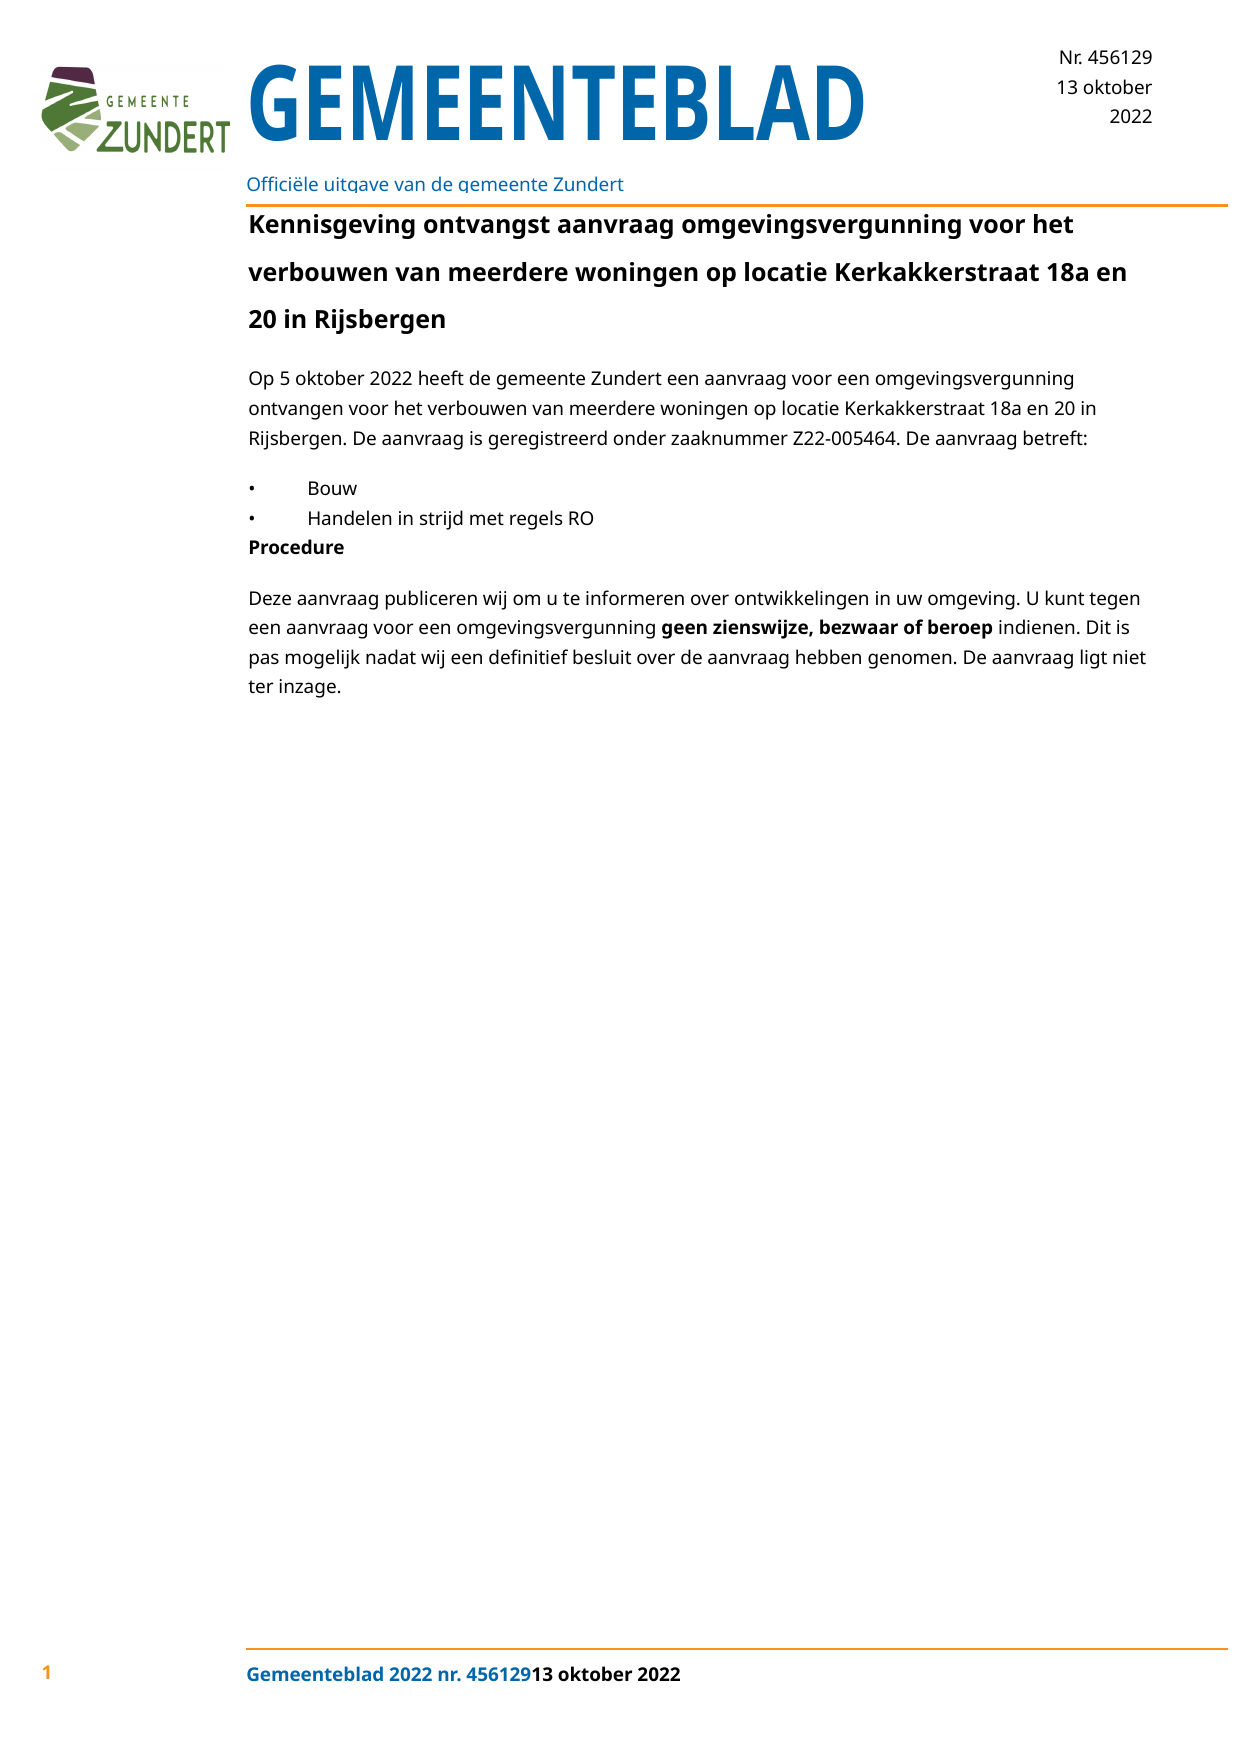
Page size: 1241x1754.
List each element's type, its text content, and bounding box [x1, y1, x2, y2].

text Kennisgeving ontvangst aanvraag omgevingsvergunning voor het verbouwen van meerdere woningen op locatie Kerkakkerstraat 18a en 20 in Rijsbergen [248, 207, 1152, 336]
text Procedure [248, 534, 1152, 560]
list Handelen in strijd met regels RO [248, 505, 1152, 530]
text Op 5 oktober 2022 heeft de gemeente Zundert een aanvraag voor een omgevingsvergunning ontvangen voor het verbouwen van meerdere woningen op locatie Kerkakkerstraat 18a en 20 in Rijsbergen. De aanvraag is geregistreerd onder zaaknummer Z22-005464. De aanvraag betreft: [248, 366, 1152, 450]
list Bouw [248, 475, 1152, 501]
text Deze aanvraag publiceren wij om u te informeren over ontwikkelingen in uw omgeving. U kunt tegen een aanvraag voor een omgevingsvergunning geen zienswijze, bezwaar of beroep indienen. Dit is pas mogelijk nadat wij een definitief besluit over de aanvraag hebben genomen. De aanvraag ligt niet ter inzage. [248, 585, 1152, 699]
picture [41, 47, 231, 172]
